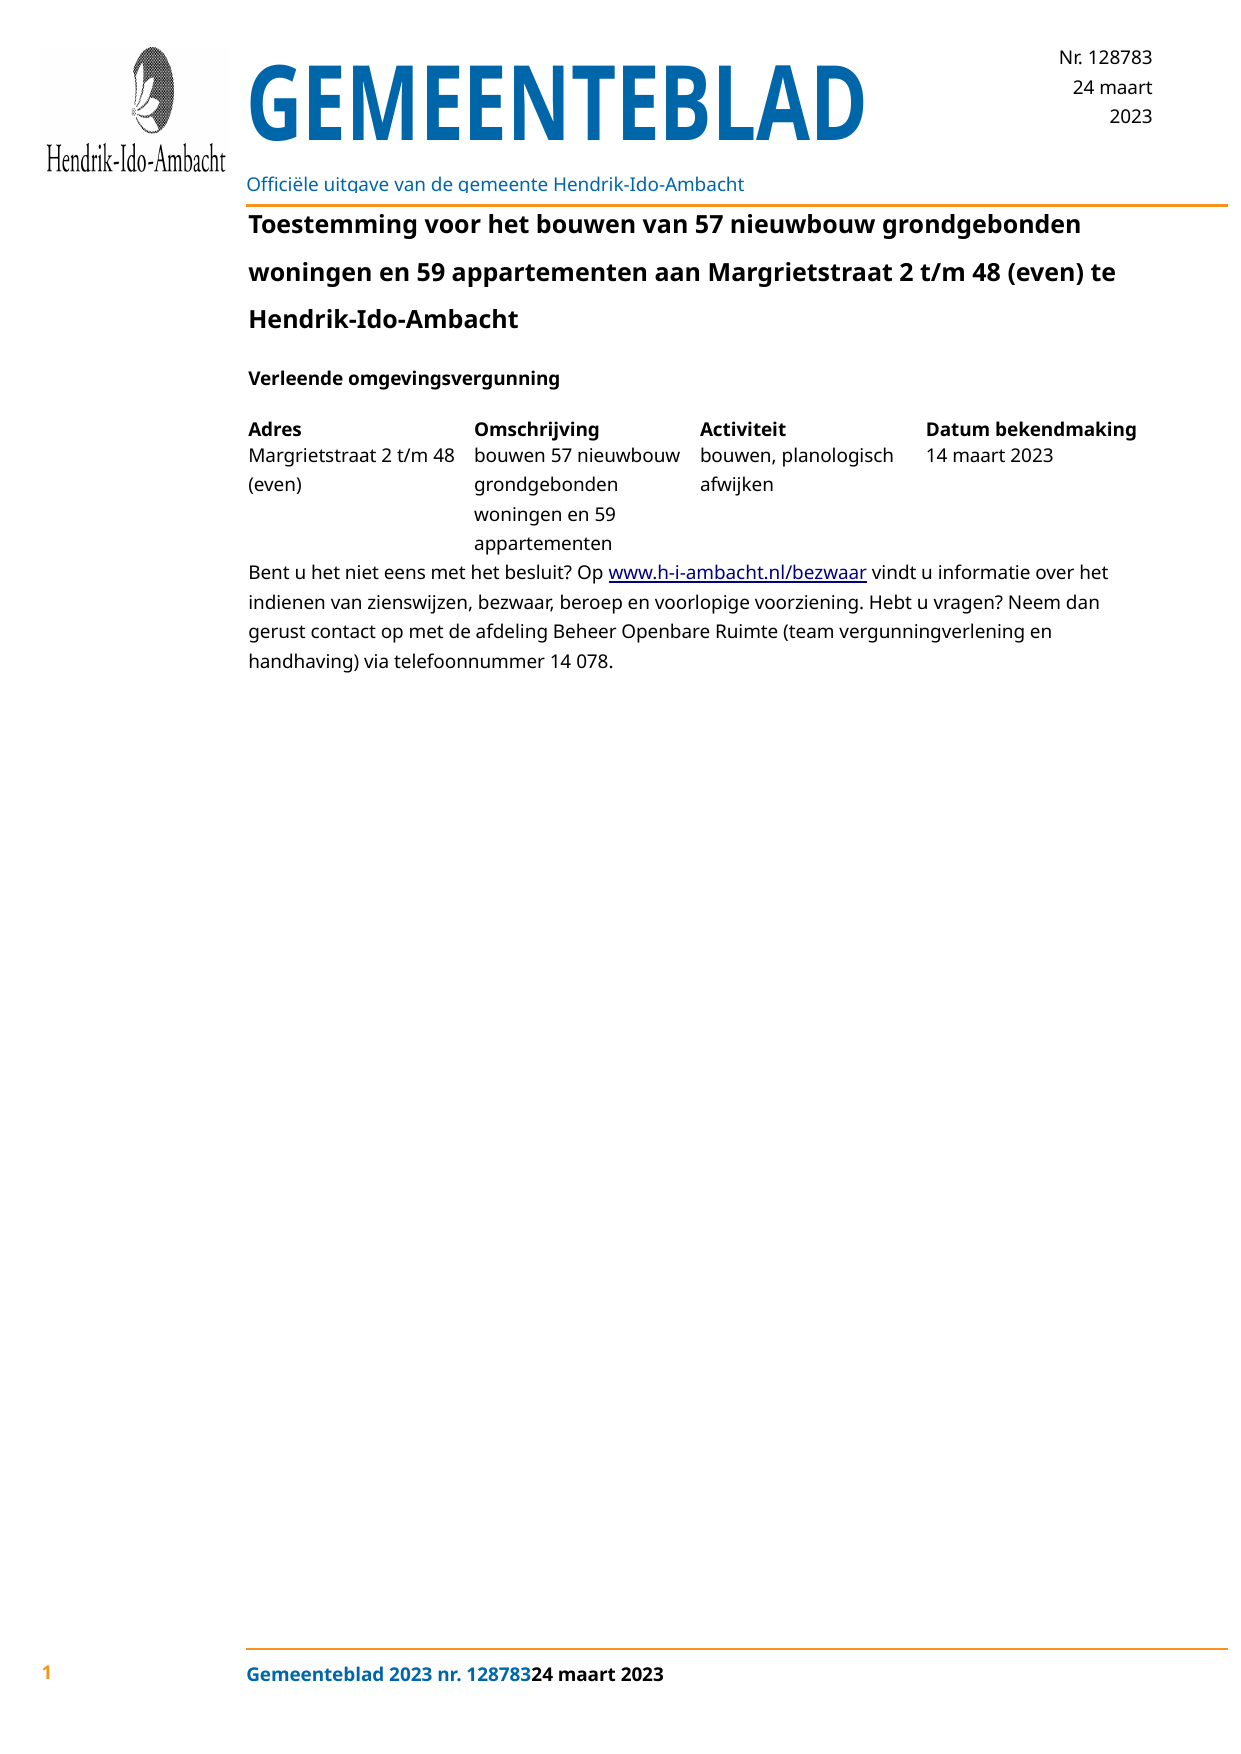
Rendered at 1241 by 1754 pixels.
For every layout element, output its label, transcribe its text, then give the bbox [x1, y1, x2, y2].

text Bent u het niet eens met het besluit? Op www.h-i-ambacht.nl/bezwaar vindt u informatie over het indienen van zienswijzen, bezwaar, beroep en voorlopige voorziening. Hebt u vragen? Neem dan gerust contact op met de afdeling Beheer Openbare Ruimte (team vergunningverlening en handhaving) via telefoonnummer 14 078. [248, 559, 1152, 674]
table_cell Margrietstraat 2 t/m 48 (even) [248, 442, 474, 556]
table_cell 14 maart 2023 [926, 442, 1152, 556]
table_cell bouwen, planologisch afwijken [700, 442, 926, 556]
table_header Adres [248, 416, 474, 442]
table_header Activiteit [700, 416, 926, 442]
text Toestemming voor het bouwen van 57 nieuwbouw grondgebonden woningen en 59 appartementen aan Margrietstraat 2 t/m 48 (even) te Hendrik-Ido-Ambacht [248, 207, 1152, 336]
table_header Datum bekendmaking [926, 416, 1152, 442]
table_cell bouwen 57 nieuwbouw grondgebonden woningen en 59 appartementen [474, 442, 700, 556]
table_header Omschrijving [474, 416, 700, 442]
picture [41, 47, 231, 172]
text Verleende omgevingsvergunning [248, 366, 1152, 391]
